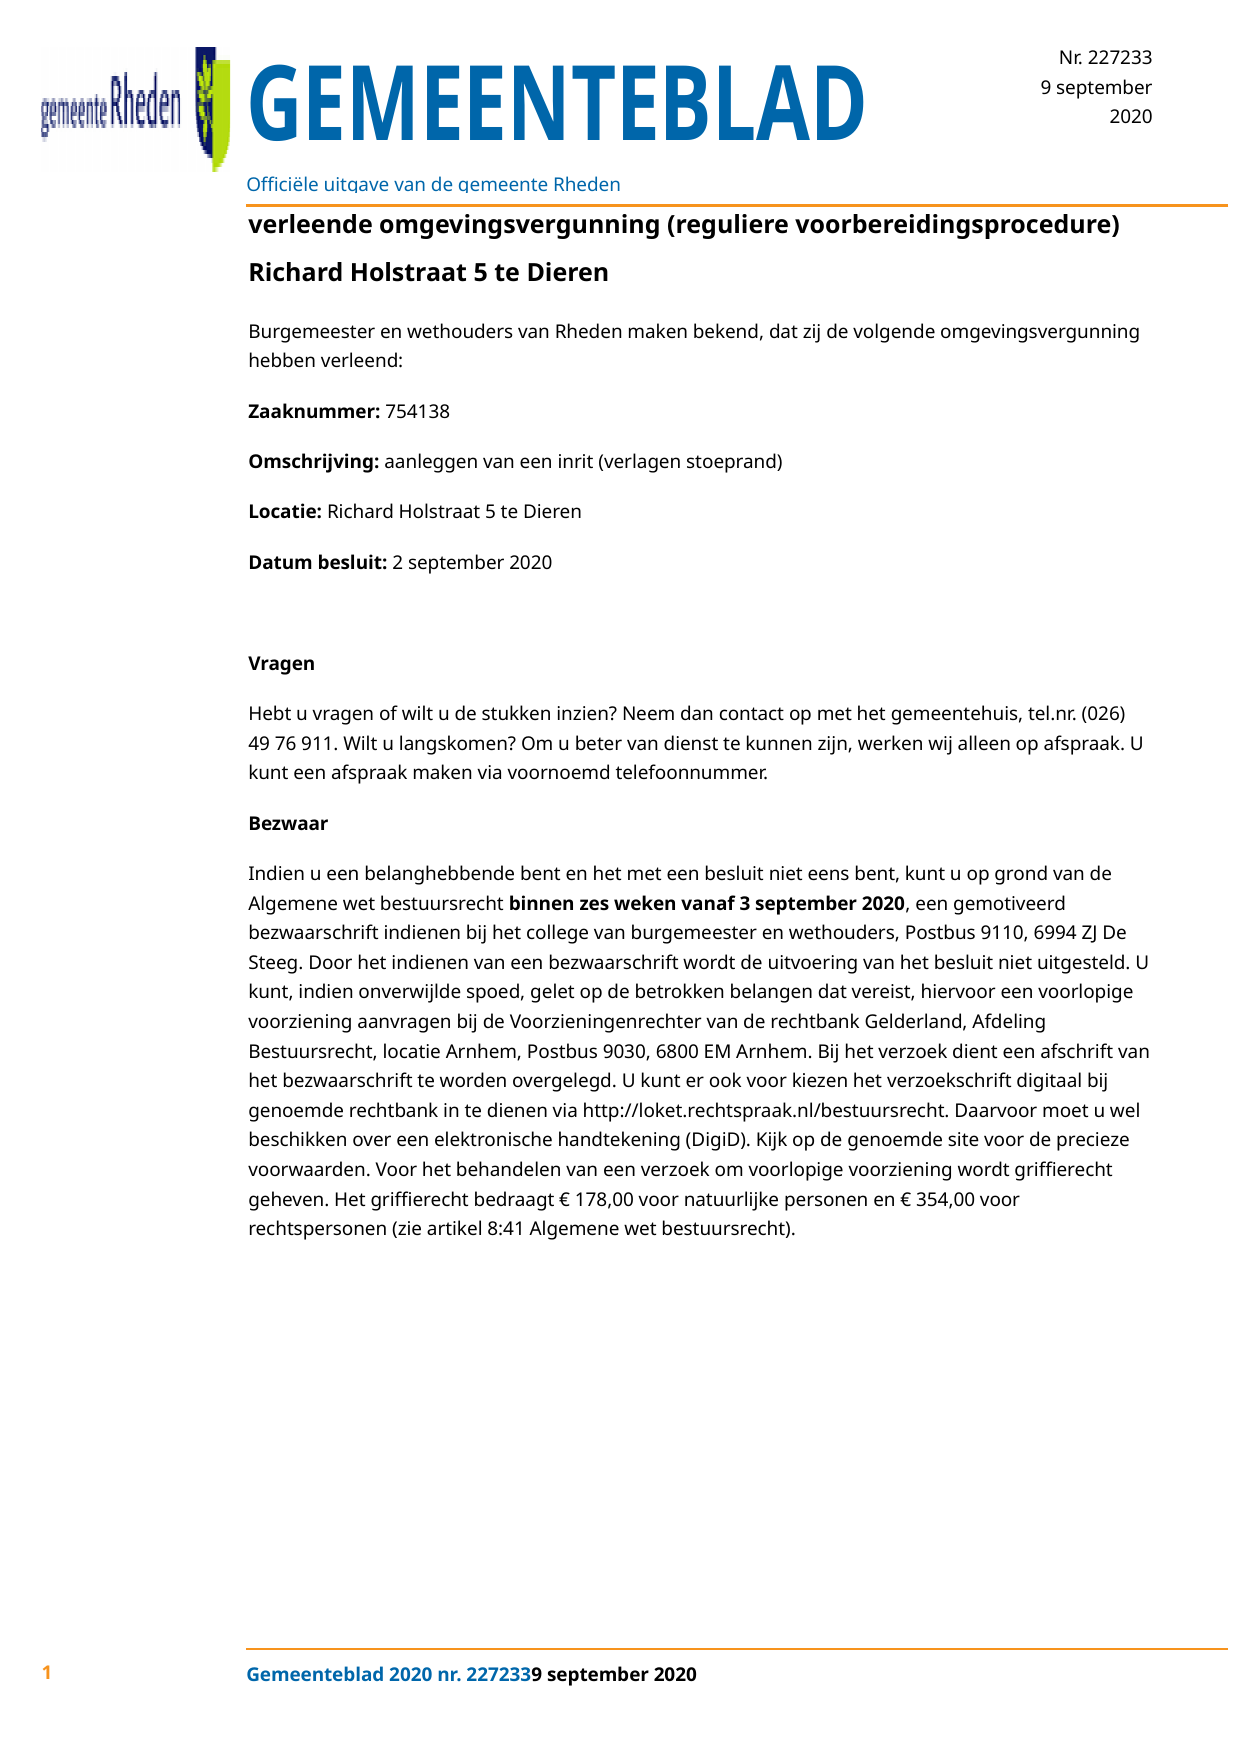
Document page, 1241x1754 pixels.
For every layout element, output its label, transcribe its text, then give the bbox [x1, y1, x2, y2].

text Omschrijving: aanleggen van een inrit (verlagen stoeprand) [248, 448, 1152, 474]
text Zaaknummer: 754138 [248, 398, 1152, 424]
text Burgemeester en wethouders van Rheden maken bekend, dat zij de volgende omgevingsvergunning hebben verleend: [248, 318, 1152, 373]
picture [41, 47, 231, 172]
text Locatie: Richard Holstraat 5 te Dieren [248, 499, 1152, 524]
text Hebt u vragen of wilt u de stukken inzien? Neem dan contact op met het gemeentehuis, tel.nr. (026) 49 76 911. Wilt u langskomen? Om u beter van dienst te kunnen zijn, werken wij alleen op afspraak. U kunt een afspraak maken via voornoemd telefoonnummer. [248, 700, 1152, 785]
text verleende omgevingsvergunning (reguliere voorbereidingsprocedure) Richard Holstraat 5 te Dieren [248, 207, 1152, 288]
text Vragen [248, 650, 1152, 676]
text Indien u een belanghebbende bent en het met een besluit niet eens bent, kunt u op grond van de Algemene wet bestuursrecht binnen zes weken vanaf 3 september 2020, een gemotiveerd bezwaarschrift indienen bij het college van burgemeester en wethouders, Postbus 9110, 6994 ZJ De Steeg. Door het indienen van een bezwaarschrift wordt de uitvoering van het besluit niet uitgesteld. U kunt, indien onverwijlde spoed, gelet op de betrokken belangen dat vereist, hiervoor een voorlopige voorziening aanvragen bij de Voorzieningenrechter van de rechtbank Gelderland, Afdeling Bestuursrecht, locatie Arnhem, Postbus 9030, 6800 EM Arnhem. Bij het verzoek dient een afschrift van het bezwaarschrift te worden overgelegd. U kunt er ook voor kiezen het verzoekschrift digitaal bij genoemde rechtbank in te dienen via http://loket.rechtspraak.nl/bestuursrecht. Daarvoor moet u wel beschikken over een elektronische handtekening (DigiD). Kijk op de genoemde site voor de precieze voorwaarden. Voor het behandelen van een verzoek om voorlopige voorziening wordt griffierecht geheven. Het griffierecht bedraagt € 178,00 voor natuurlijke personen en € 354,00 voor rechtspersonen (zie artikel 8:41 Algemene wet bestuursrecht). [248, 860, 1152, 1241]
text Datum besluit: 2 september 2020 [248, 549, 1152, 575]
text Bezwaar [248, 810, 1152, 836]
